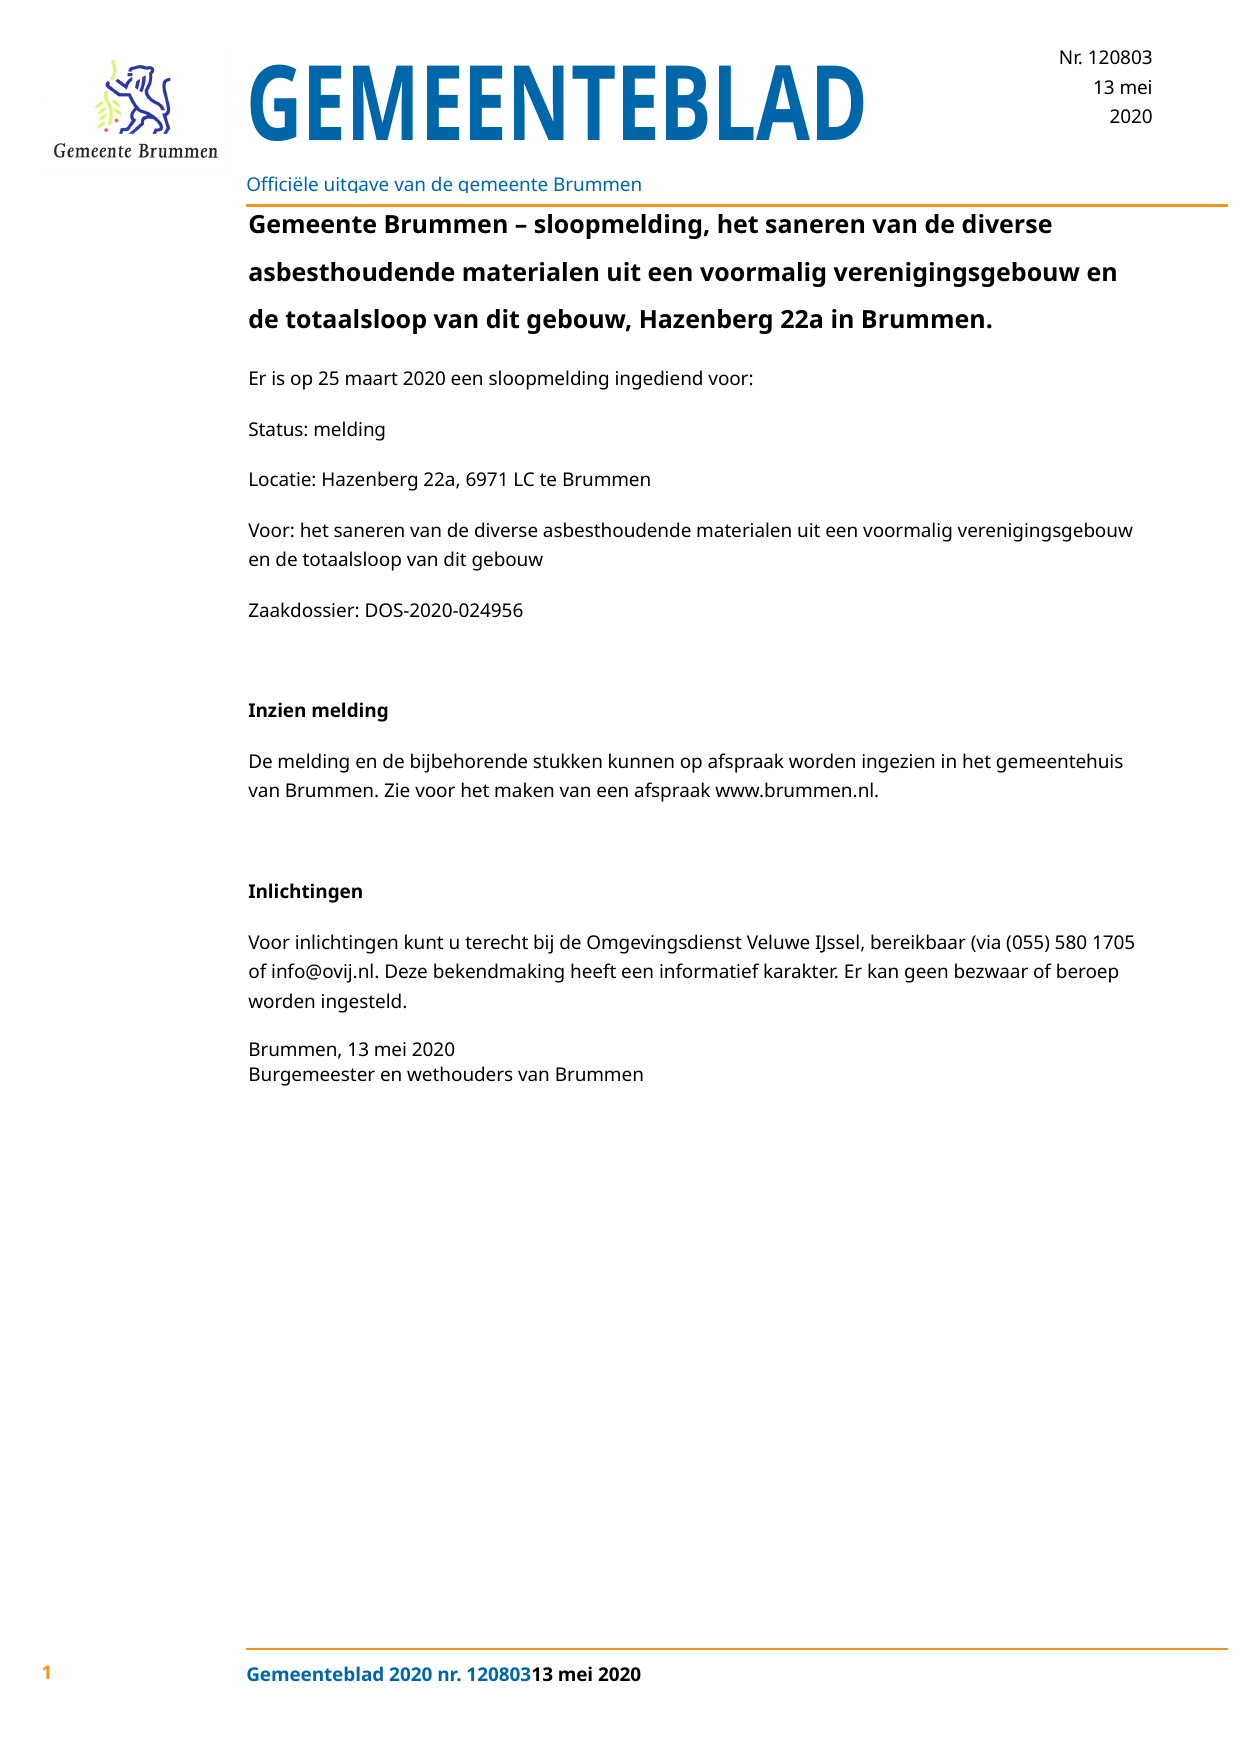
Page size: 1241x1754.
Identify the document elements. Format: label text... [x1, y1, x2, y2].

text Voor: het saneren van de diverse asbesthoudende materialen uit een voormalig verenigingsgebouw en de totaalsloop van dit gebouw [248, 517, 1152, 572]
text De melding en de bijbehorende stukken kunnen op afspraak worden ingezien in het gemeentehuis van Brummen. Zie voor het maken van een afspraak www.brummen.nl. [248, 748, 1152, 803]
text Status: melding [248, 416, 1152, 442]
picture [41, 47, 231, 172]
text Er is op 25 maart 2020 een sloopmelding ingediend voor: [248, 366, 1152, 391]
text Brummen, 13 mei 2020 [248, 1036, 1152, 1062]
text Gemeente Brummen – sloopmelding, het saneren van de diverse asbesthoudende materialen uit een voormalig verenigingsgebouw en de totaalsloop van dit gebouw, Hazenberg 22a in Brummen. [248, 207, 1152, 336]
text Burgemeester en wethouders van Brummen [248, 1062, 1152, 1087]
text Voor inlichtingen kunt u terecht bij de Omgevingsdienst Veluwe IJssel, bereikbaar (via (055) 580 1705 of info@ovij.nl. Deze bekendmaking heeft een informatief karakter. Er kan geen bezwaar of beroep worden ingesteld. [248, 929, 1152, 1014]
text Zaakdossier: DOS-2020-024956 [248, 597, 1152, 622]
text Inlichtingen [248, 878, 1152, 904]
text Inzien melding [248, 698, 1152, 723]
text Locatie: Hazenberg 22a, 6971 LC te Brummen [248, 466, 1152, 492]
